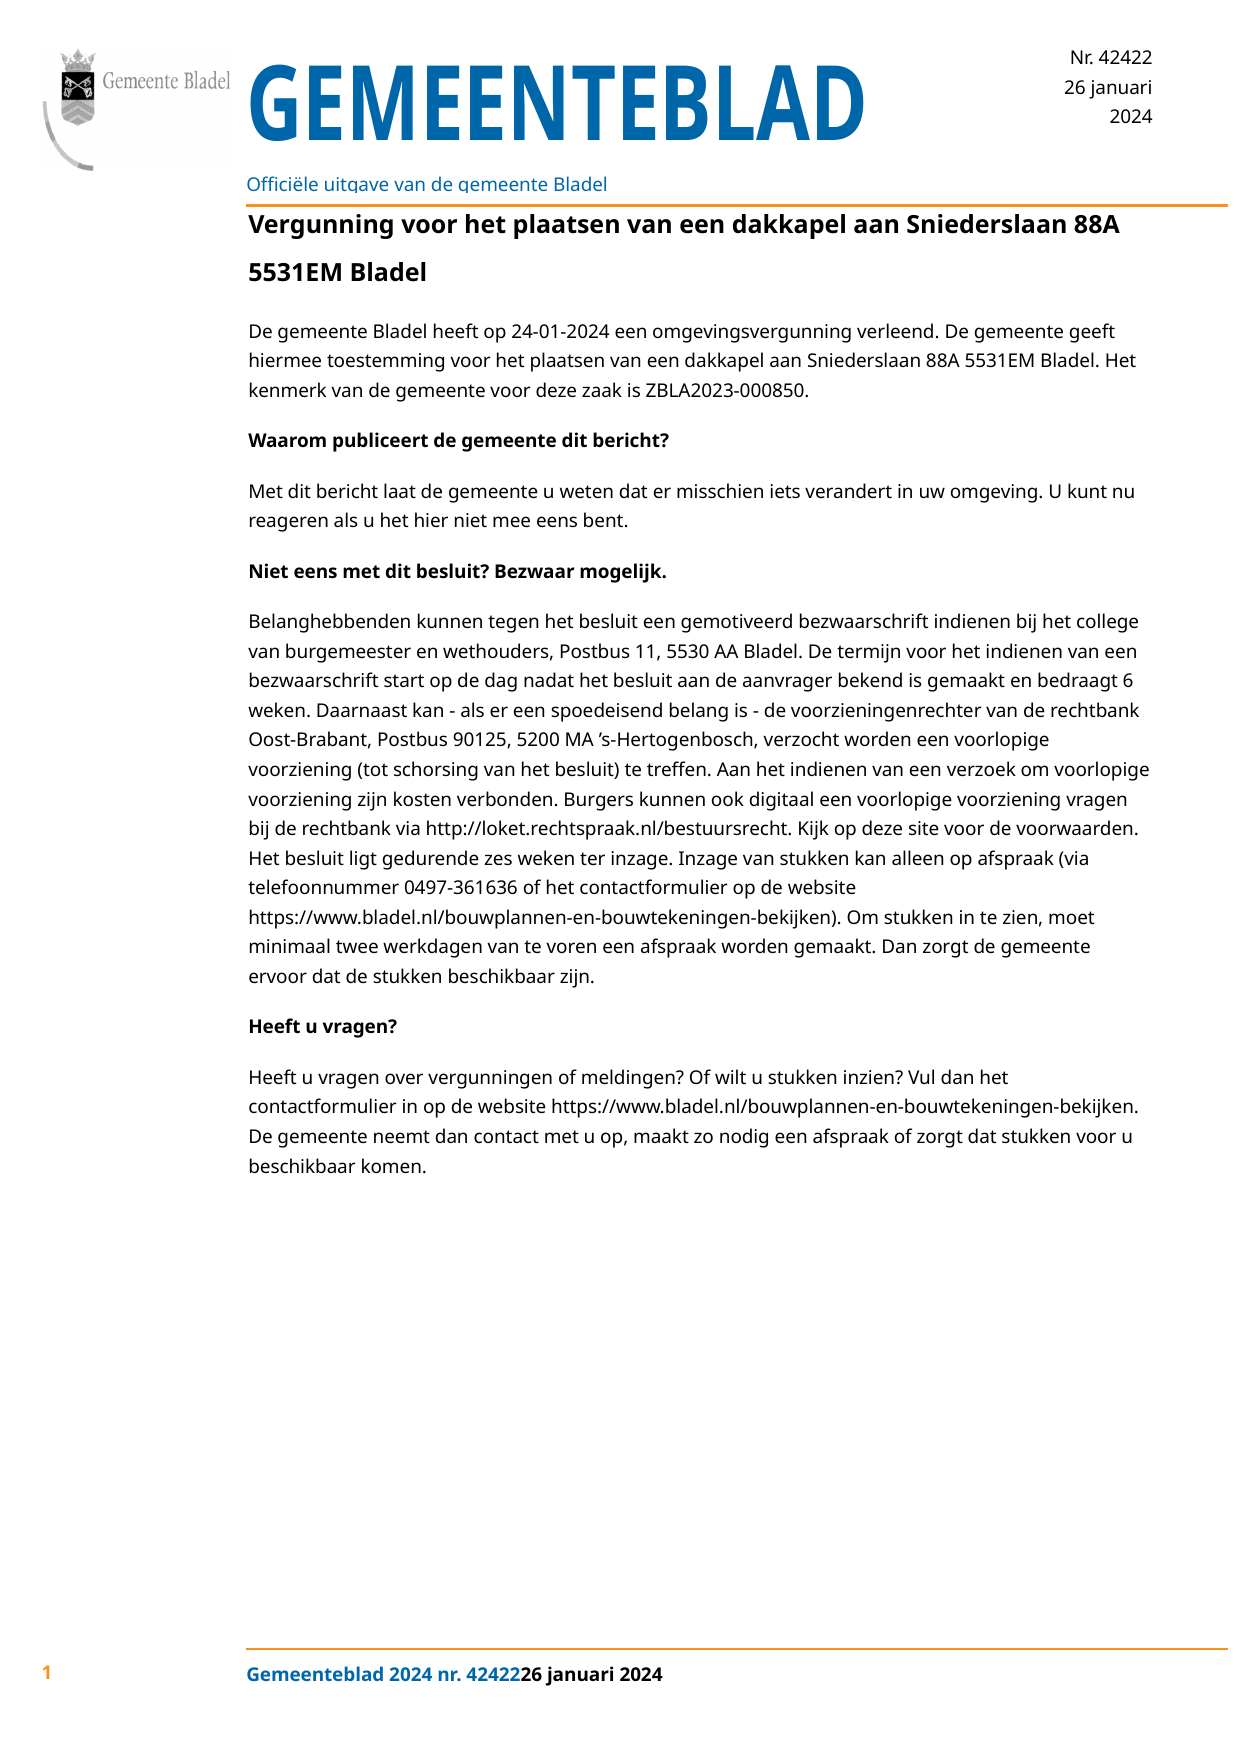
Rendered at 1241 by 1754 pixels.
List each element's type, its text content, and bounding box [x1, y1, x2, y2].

text Niet eens met dit besluit? Bezwaar mogelijk. [248, 558, 1152, 584]
picture [41, 47, 231, 172]
text De gemeente Bladel heeft op 24-01-2024 een omgevingsvergunning verleend. De gemeente geeft hiermee toestemming voor het plaatsen van een dakkapel aan Sniederslaan 88A 5531EM Bladel. Het kenmerk van de gemeente voor deze zaak is ZBLA2023-000850. [248, 318, 1152, 403]
text Vergunning voor het plaatsen van een dakkapel aan Sniederslaan 88A 5531EM Bladel [248, 207, 1152, 288]
text Met dit bericht laat de gemeente u weten dat er misschien iets verandert in uw omgeving. U kunt nu reageren als u het hier niet mee eens bent. [248, 478, 1152, 533]
text Heeft u vragen? [248, 1014, 1152, 1039]
text Belanghebbenden kunnen tegen het besluit een gemotiveerd bezwaarschrift indienen bij het college van burgemeester en wethouders, Postbus 11, 5530 AA Bladel. De termijn voor het indienen van een bezwaarschrift start op de dag nadat het besluit aan de aanvrager bekend is gemaakt en bedraagt 6 weken. Daarnaast kan - als er een spoedeisend belang is - de voorzieningenrechter van de rechtbank Oost-Brabant, Postbus 90125, 5200 MA ’s-Hertogenbosch, verzocht worden een voorlopige voorziening (tot schorsing van het besluit) te treffen. Aan het indienen van een verzoek om voorlopige voorziening zijn kosten verbonden. Burgers kunnen ook digitaal een voorlopige voorziening vragen bij de rechtbank via http://loket.rechtspraak.nl/bestuursrecht. Kijk op deze site voor de voorwaarden. Het besluit ligt gedurende zes weken ter inzage. Inzage van stukken kan alleen op afspraak (via telefoonnummer 0497-361636 of het contactformulier op de website https://www.bladel.nl/bouwplannen-en-bouwtekeningen-bekijken). Om stukken in te zien, moet minimaal twee werkdagen van te voren een afspraak worden gemaakt. Dan zorgt de gemeente ervoor dat de stukken beschikbaar zijn. [248, 608, 1152, 989]
text Heeft u vragen over vergunningen of meldingen? Of wilt u stukken inzien? Vul dan het contactformulier in op de website https://www.bladel.nl/bouwplannen-en-bouwtekeningen-bekijken. De gemeente neemt dan contact met u op, maakt zo nodig een afspraak of zorgt dat stukken voor u beschikbaar komen. [248, 1064, 1152, 1179]
text Waarom publiceert de gemeente dit bericht? [248, 427, 1152, 453]
